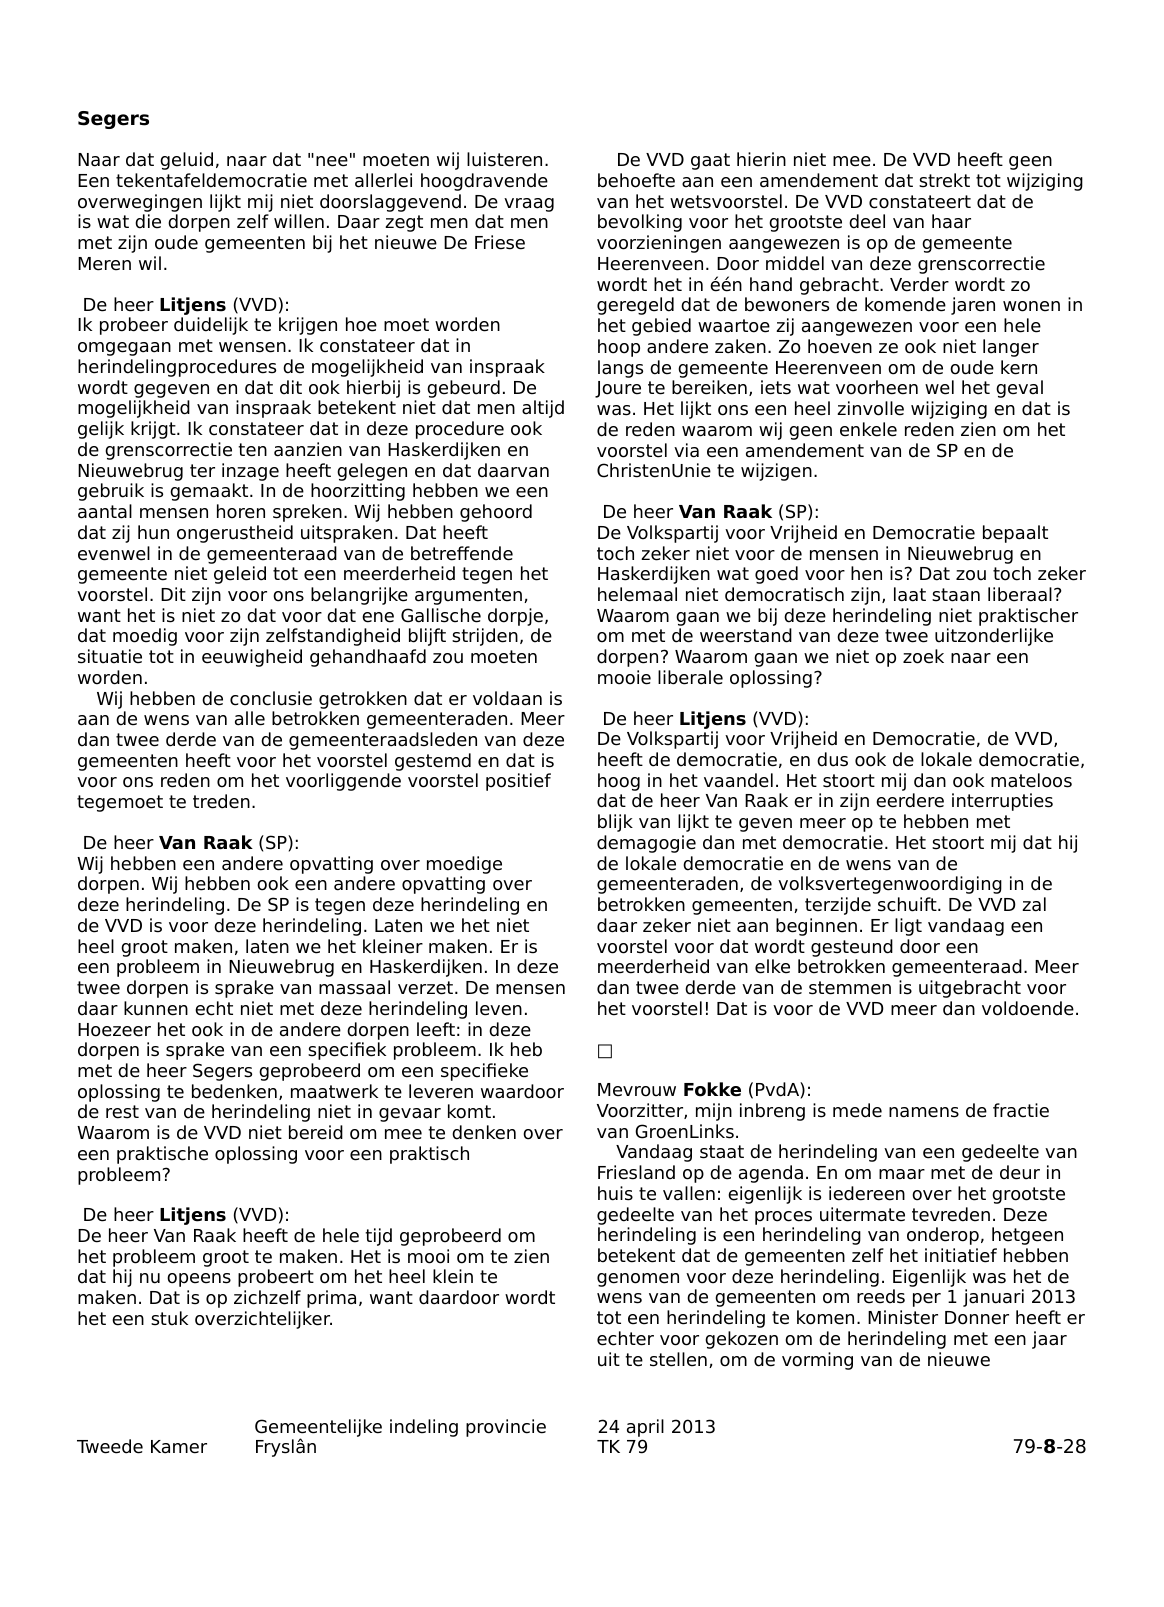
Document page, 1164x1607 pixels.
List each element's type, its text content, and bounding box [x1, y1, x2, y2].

text De Volkspartij voor Vrijheid en Democratie, de VVD, heeft de democratie, en dus ook de lokale democratie, hoog in het vaandel. Het stoort mij dan ook mateloos dat de heer Van Raak er in zijn eerdere interrupties blijk van lijkt te geven meer op te hebben met demagogie dan met democratie. Het stoort mij dat hij de lokale democratie en de wens van de gemeenteraden, de volksvertegenwoordiging in de betrokken gemeenten, terzijde schuift. De VVD zal daar zeker niet aan beginnen. Er ligt vandaag een voorstel voor dat wordt gesteund door een meerderheid van elke betrokken gemeenteraad. Meer dan twee derde van de stemmen is uitgebracht voor het voorstel! Dat is voor de VVD meer dan voldoende. [596, 729, 1087, 1019]
text De Volkspartij voor Vrijheid en Democratie bepaalt toch zeker niet voor de mensen in Nieuwebrug en Haskerdijken wat goed voor hen is? Dat zou toch zeker helemaal niet democratisch zijn, laat staan liberaal? Waarom gaan we bij deze herindeling niet praktischer om met de weerstand van deze twee uitzonderlijke dorpen? Waarom gaan we niet op zoek naar een mooie liberale oplossing? [596, 523, 1087, 688]
text De heer Litjens (VVD): [77, 294, 567, 315]
text Mevrouw Fokke (PvdA): [596, 1080, 1087, 1101]
text Vandaag staat de herindeling van een gedeelte van Friesland op de agenda. En om maar met de deur in huis te vallen: eigenlijk is iedereen over het grootste gedeelte van het proces uitermate tevreden. Deze herindeling is een herindeling van onderop, hetgeen betekent dat de gemeenten zelf het initiatief hebben genomen voor deze herindeling. Eigenlijk was het de wens van de gemeenten om reeds per 1 januari 2013 tot een herindeling te komen. Minister Donner heeft er echter voor gekozen om de herindeling met een jaar uit te stellen, om de vorming van de nieuwe [596, 1142, 1087, 1370]
text De heer Van Raak (SP): [77, 833, 567, 853]
text □ [596, 1039, 1087, 1060]
text De heer Litjens (VVD): [596, 708, 1087, 729]
text De heer Litjens (VVD): [77, 1205, 567, 1226]
text Naar dat geluid, naar dat "nee" moeten wij luisteren. Een tekentafeldemocratie met allerlei hoogdravende overwegingen lijkt mij niet doorslaggevend. De vraag is wat die dorpen zelf willen. Daar zegt men dat men met zijn oude gemeenten bij het nieuwe De Friese Meren wil. [77, 150, 567, 274]
text Voorzitter, mijn inbreng is mede namens de fractie van GroenLinks. [596, 1101, 1087, 1142]
text De heer Van Raak (SP): [596, 502, 1087, 523]
text Wij hebben een andere opvatting over moedige dorpen. Wij hebben ook een andere opvatting over deze herindeling. De SP is tegen deze herindeling en de VVD is voor deze herindeling. Laten we het niet heel groot maken, laten we het kleiner maken. Er is een probleem in Nieuwebrug en Haskerdijken. In deze twee dorpen is sprake van massaal verzet. De mensen daar kunnen echt niet met deze herindeling leven. Hoezeer het ook in de andere dorpen leeft: in deze dorpen is sprake van een specifiek probleem. Ik heb met de heer Segers geprobeerd om een specifieke oplossing te bedenken, maatwerk te leveren waardoor de rest van de herindeling niet in gevaar komt. Waarom is de VVD niet bereid om mee te denken over een praktische oplossing voor een praktisch probleem? [77, 853, 567, 1185]
text Wij hebben de conclusie getrokken dat er voldaan is aan de wens van alle betrokken gemeenteraden. Meer dan twee derde van de gemeenteraadsleden van deze gemeenten heeft voor het voorstel gestemd en dat is voor ons reden om het voorliggende voorstel positief tegemoet te treden. [77, 688, 567, 813]
text Ik probeer duidelijk te krijgen hoe moet worden omgegaan met wensen. Ik constateer dat in herindelingprocedures de mogelijkheid van inspraak wordt gegeven en dat dit ook hierbij is gebeurd. De mogelijkheid van inspraak betekent niet dat men altijd gelijk krijgt. Ik constateer dat in deze procedure ook de grenscorrectie ten aanzien van Haskerdijken en Nieuwebrug ter inzage heeft gelegen en dat daarvan gebruik is gemaakt. In de hoorzitting hebben we een aantal mensen horen spreken. Wij hebben gehoord dat zij hun ongerustheid uitspraken. Dat heeft evenwel in de gemeenteraad van de betreffende gemeente niet geleid tot een meerderheid tegen het voorstel. Dit zijn voor ons belangrijke argumenten, want het is niet zo dat voor dat ene Gallische dorpje, dat moedig voor zijn zelfstandigheid blijft strijden, de situatie tot in eeuwigheid gehandhaafd zou moeten worden. [77, 315, 567, 688]
text De VVD gaat hierin niet mee. De VVD heeft geen behoefte aan een amendement dat strekt tot wijziging van het wetsvoorstel. De VVD constateert dat de bevolking voor het grootste deel van haar voorzieningen aangewezen is op de gemeente Heerenveen. Door middel van deze grenscorrectie wordt het in één hand gebracht. Verder wordt zo geregeld dat de bewoners de komende jaren wonen in het gebied waartoe zij aangewezen voor een hele hoop andere zaken. Zo hoeven ze ook niet langer langs de gemeente Heerenveen om de oude kern Joure te bereiken, iets wat voorheen wel het geval was. Het lijkt ons een heel zinvolle wijziging en dat is de reden waarom wij geen enkele reden zien om het voorstel via een amendement van de SP en de ChristenUnie te wijzigen. [596, 150, 1087, 482]
text De heer Van Raak heeft de hele tijd geprobeerd om het probleem groot te maken. Het is mooi om te zien dat hij nu opeens probeert om het heel klein te maken. Dat is op zichzelf prima, want daardoor wordt het een stuk overzichtelijker. [77, 1226, 567, 1329]
